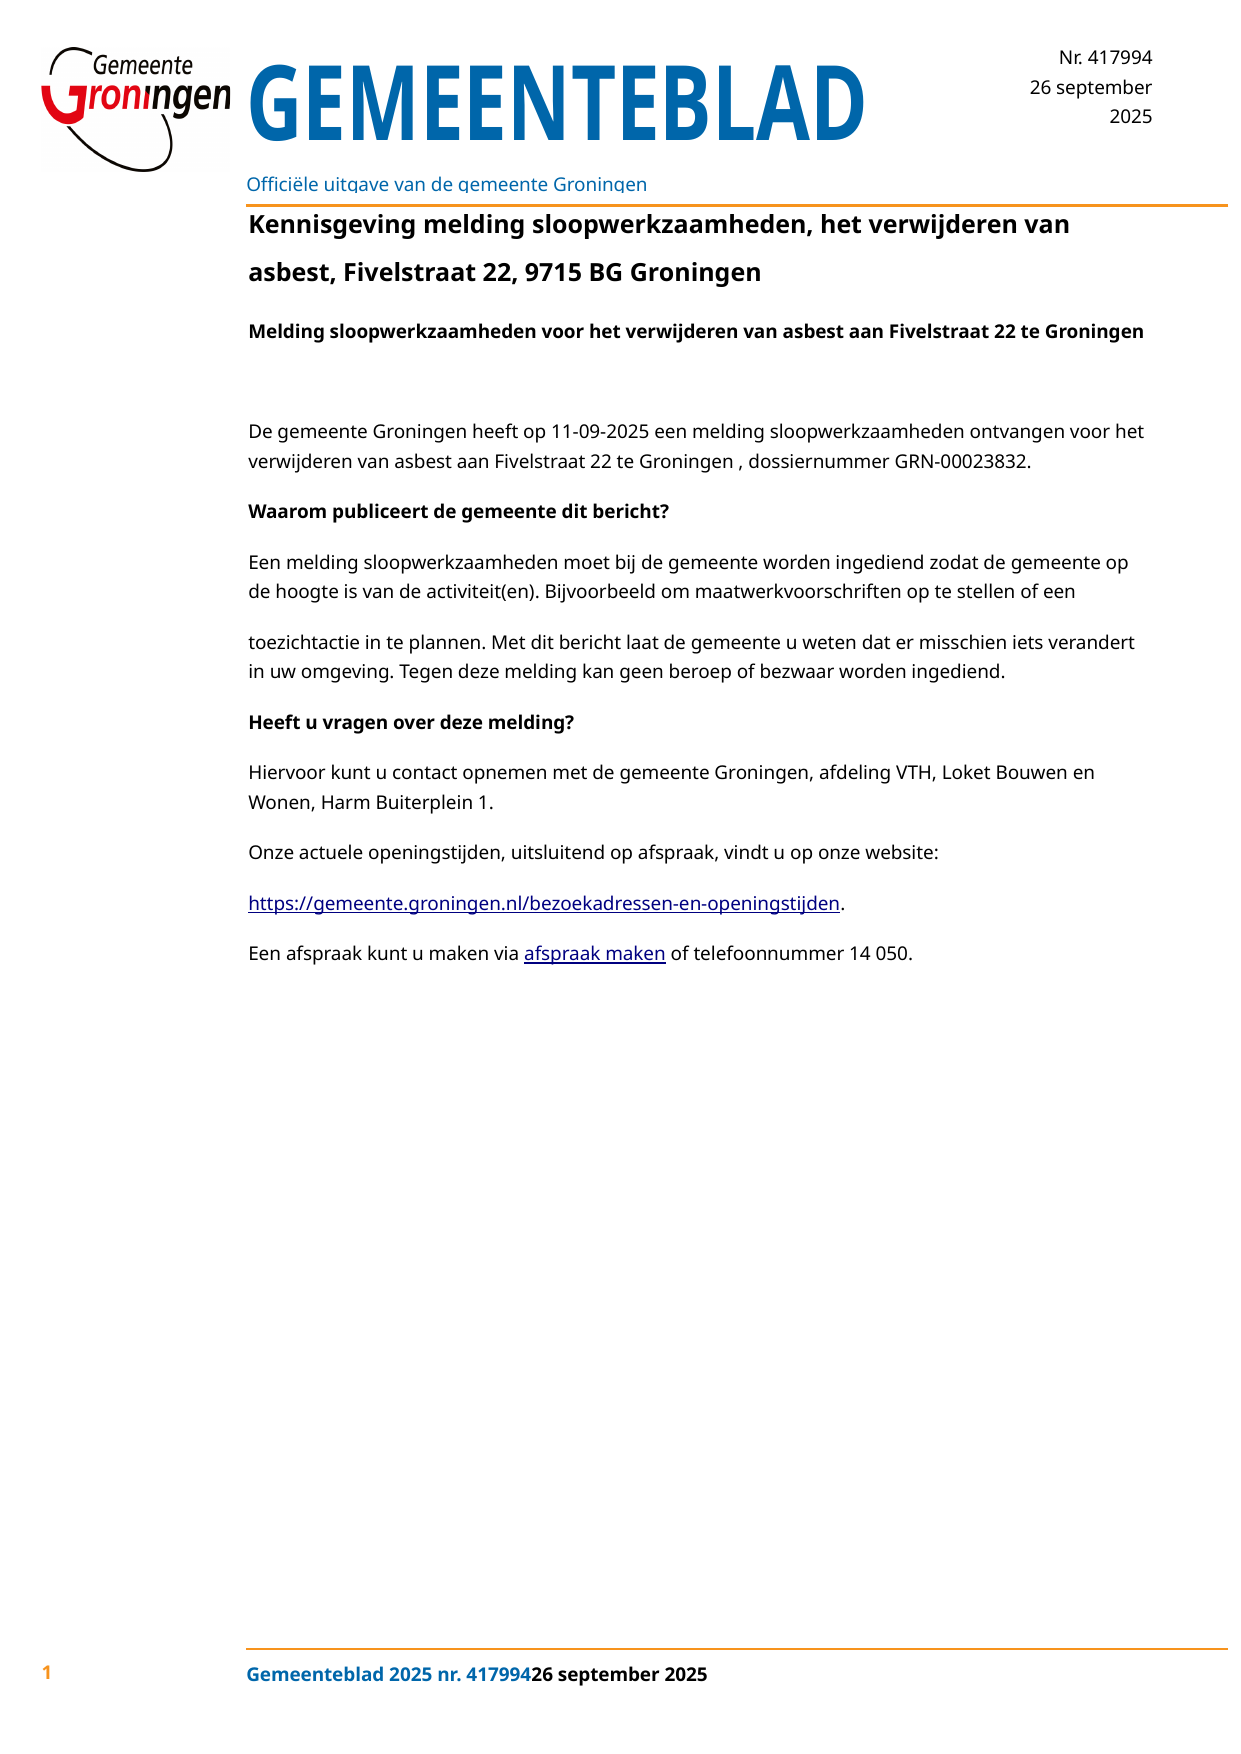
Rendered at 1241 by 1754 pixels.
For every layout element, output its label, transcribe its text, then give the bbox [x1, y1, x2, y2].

text https://gemeente.groningen.nl/bezoekadressen-en-openingstijden. [248, 890, 1152, 916]
text Hiervoor kunt u contact opnemen met de gemeente Groningen, afdeling VTH, Loket Bouwen en Wonen, Harm Buiterplein 1. [248, 759, 1152, 815]
picture [41, 47, 231, 172]
text Kennisgeving melding sloopwerkzaamheden, het verwijderen van asbest, Fivelstraat 22, 9715 BG Groningen [248, 207, 1152, 288]
text Waarom publiceert de gemeente dit bericht? [248, 499, 1152, 524]
text Een afspraak kunt u maken via afspraak maken of telefoonnummer 14 050. [248, 940, 1152, 966]
text De gemeente Groningen heeft op 11-09-2025 een melding sloopwerkzaamheden ontvangen voor het verwijderen van asbest aan Fivelstraat 22 te Groningen , dossiernummer GRN-00023832. [248, 419, 1152, 474]
text Heeft u vragen over deze melding? [248, 709, 1152, 735]
text Melding sloopwerkzaamheden voor het verwijderen van asbest aan Fivelstraat 22 te Groningen [248, 318, 1152, 344]
text Een melding sloopwerkzaamheden moet bij de gemeente worden ingediend zodat de gemeente op de hoogte is van de activiteit(en). Bijvoorbeeld om maatwerkvoorschriften op te stellen of een [248, 549, 1152, 604]
text Onze actuele openingstijden, uitsluitend op afspraak, vindt u op onze website: [248, 839, 1152, 865]
text toezichtactie in te plannen. Met dit bericht laat de gemeente u weten dat er misschien iets verandert in uw omgeving. Tegen deze melding kan geen beroep of bezwaar worden ingediend. [248, 629, 1152, 684]
